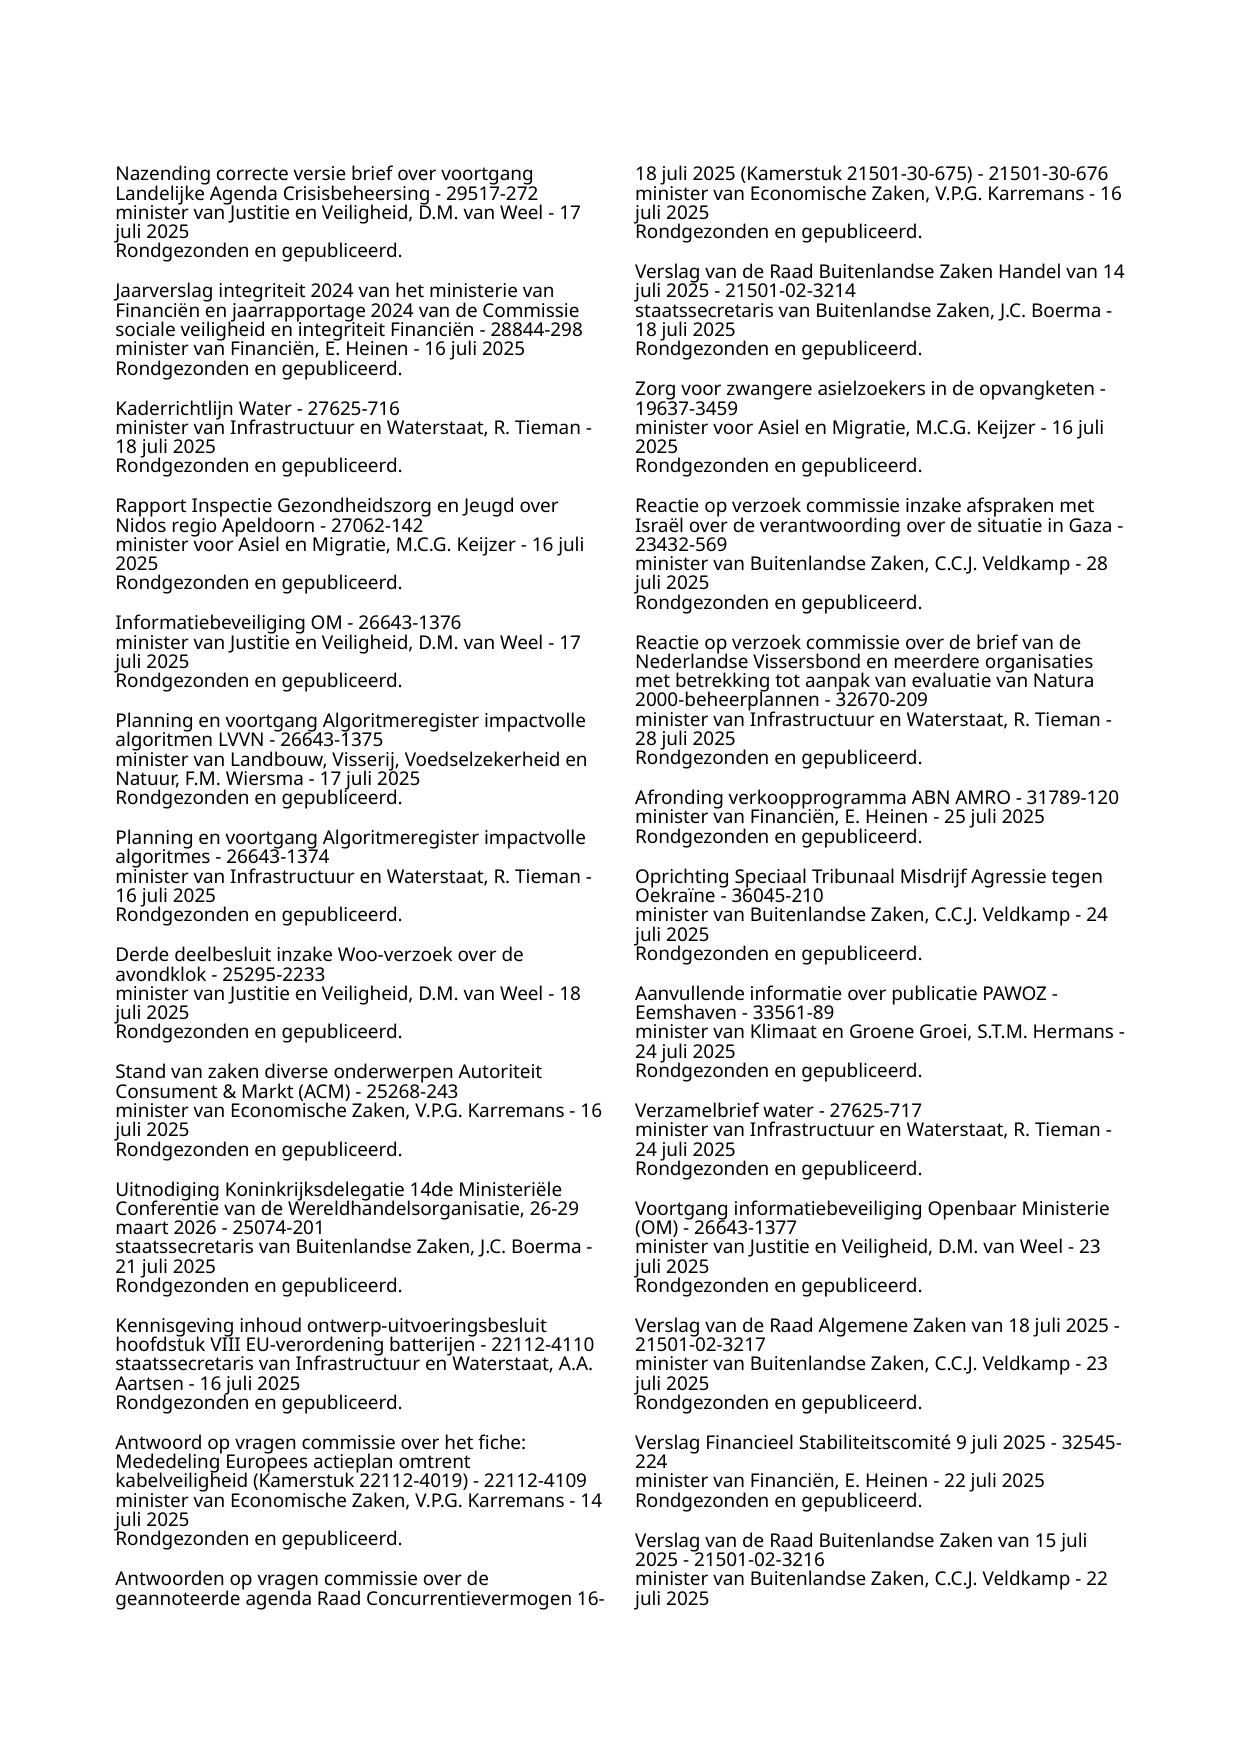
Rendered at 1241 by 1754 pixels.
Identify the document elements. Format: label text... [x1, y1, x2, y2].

text staatssecretaris van Infrastructuur en Waterstaat, A.A. Aartsen - 16 juli 2025 [115, 1355, 605, 1394]
text minister van Infrastructuur en Waterstaat, R. Tieman - 28 juli 2025 [635, 711, 1125, 749]
text Rondgezonden en gepubliceerd. [635, 945, 1125, 964]
text Rondgezonden en gepubliceerd. [635, 828, 1125, 847]
text staatssecretaris van Buitenlandse Zaken, J.C. Boerma - 18 juli 2025 [635, 302, 1125, 340]
text Oprichting Speciaal Tribunaal Misdrijf Agressie tegen Oekraïne - 36045-210 [635, 868, 1125, 906]
text minister van Justitie en Veiligheid, D.M. van Weel - 18 juli 2025 [115, 985, 605, 1023]
text Rondgezonden en gepubliceerd. [115, 574, 605, 594]
text minister van Economische Zaken, V.P.G. Karremans - 14 juli 2025 [115, 1492, 605, 1530]
text Voortgang informatiebeveiliging Openbaar Ministerie (OM) - 26643-1377 [635, 1200, 1125, 1238]
text staatssecretaris van Buitenlandse Zaken, J.C. Boerma - 21 juli 2025 [115, 1238, 605, 1277]
text minister van Justitie en Veiligheid, D.M. van Weel - 23 juli 2025 [635, 1238, 1125, 1277]
text minister van Buitenlandse Zaken, C.C.J. Veldkamp - 24 juli 2025 [635, 906, 1125, 945]
text Stand van zaken diverse onderwerpen Autoriteit Consument & Markt (ACM) - 25268-243 [115, 1063, 605, 1102]
text Rondgezonden en gepubliceerd. [115, 359, 605, 379]
text Antwoorden op vragen commissie over de geannoteerde agenda Raad Concurrentievermogen 16- [115, 1570, 605, 1609]
text minister van Landbouw, Visserij, Voedselzekerheid en Natuur, F.M. Wiersma - 17 juli 2025 [115, 751, 605, 789]
text Rondgezonden en gepubliceerd. [115, 242, 605, 262]
text minister van Klimaat en Groene Groei, S.T.M. Hermans - 24 juli 2025 [635, 1023, 1125, 1062]
text Verzamelbrief water - 27625-717 [635, 1102, 1125, 1121]
text Rondgezonden en gepubliceerd. [635, 1062, 1125, 1081]
text Uitnodiging Koninkrijksdelegatie 14de Ministeriële Conferentie van de Wereldhandelsorganisatie, 26-29 maart 2026 - 25074-201 [115, 1181, 605, 1238]
text Planning en voortgang Algoritmeregister impactvolle algoritmen LVVN - 26643-1375 [115, 712, 605, 751]
text Antwoord op vragen commissie over het fiche: Mededeling Europees actieplan omtrent kabelveiligheid (Kamerstuk 22112-4019) - 22112-4109 [115, 1434, 605, 1492]
text Aanvullende informatie over publicatie PAWOZ - Eemshaven - 33561-89 [635, 985, 1125, 1023]
text Rondgezonden en gepubliceerd. [115, 1023, 605, 1043]
text Verslag van de Raad Algemene Zaken van 18 juli 2025 - 21501-02-3217 [635, 1317, 1125, 1355]
text Rondgezonden en gepubliceerd. [635, 1394, 1125, 1413]
text Rondgezonden en gepubliceerd. [635, 457, 1125, 477]
text minister van Infrastructuur en Waterstaat, R. Tieman - 24 juli 2025 [635, 1121, 1125, 1160]
text Derde deelbesluit inzake Woo-verzoek over de avondklok - 25295-2233 [115, 946, 605, 985]
text Rondgezonden en gepubliceerd. [115, 789, 605, 808]
text Kennisgeving inhoud ontwerp-uitvoeringsbesluit hoofdstuk VIII EU-verordening batterijen - 22112-4110 [115, 1317, 605, 1355]
text minister van Financiën, E. Heinen - 22 juli 2025 [635, 1472, 1125, 1492]
text Verslag Financieel Stabiliteitscomité 9 juli 2025 - 32545-224 [635, 1434, 1125, 1472]
text Nazending correcte versie brief over voortgang Landelijke Agenda Crisisbeheersing - 29517-272 [115, 165, 605, 204]
text Verslag van de Raad Buitenlandse Zaken Handel van 14 juli 2025 - 21501-02-3214 [635, 263, 1125, 302]
text Rondgezonden en gepubliceerd. [635, 340, 1125, 359]
text minister van Financiën, E. Heinen - 16 juli 2025 [115, 340, 605, 359]
text Verslag van de Raad Buitenlandse Zaken van 15 juli 2025 - 21501-02-3216 [635, 1532, 1125, 1570]
text Rondgezonden en gepubliceerd. [115, 457, 605, 477]
text minister voor Asiel en Migratie, M.C.G. Keijzer - 16 juli 2025 [115, 536, 605, 574]
text Rondgezonden en gepubliceerd. [635, 1160, 1125, 1179]
text minister van Justitie en Veiligheid, D.M. van Weel - 17 juli 2025 [115, 634, 605, 672]
text minister van Economische Zaken, V.P.G. Karremans - 16 juli 2025 [635, 184, 1125, 223]
text Reactie op verzoek commissie over de brief van de Nederlandse Vissersbond en meerdere organisaties met betrekking tot aanpak van evaluatie van Natura 2000-beheerplannen - 32670-209 [635, 634, 1125, 711]
text Rondgezonden en gepubliceerd. [115, 906, 605, 926]
text minister voor Asiel en Migratie, M.C.G. Keijzer - 16 juli 2025 [635, 419, 1125, 457]
text minister van Infrastructuur en Waterstaat, R. Tieman - 18 juli 2025 [115, 419, 605, 457]
text minister van Buitenlandse Zaken, C.C.J. Veldkamp - 22 juli 2025 [635, 1570, 1125, 1609]
text Jaarverslag integriteit 2024 van het ministerie van Financiën en jaarrapportage 2024 van de Commissie sociale veiligheid en integriteit Financiën - 28844-298 [115, 282, 605, 340]
text Rondgezonden en gepubliceerd. [635, 749, 1125, 768]
text Reactie op verzoek commissie inzake afspraken met Israël over de verantwoording over de situatie in Gaza - 23432-569 [635, 497, 1125, 555]
text minister van Financiën, E. Heinen - 25 juli 2025 [635, 808, 1125, 828]
text minister van Buitenlandse Zaken, C.C.J. Veldkamp - 23 juli 2025 [635, 1355, 1125, 1394]
text Rondgezonden en gepubliceerd. [635, 1492, 1125, 1511]
text Rondgezonden en gepubliceerd. [635, 223, 1125, 242]
text Afronding verkoopprogramma ABN AMRO - 31789-120 [635, 789, 1125, 808]
text Rondgezonden en gepubliceerd. [115, 1277, 605, 1296]
text minister van Economische Zaken, V.P.G. Karremans - 16 juli 2025 [115, 1102, 605, 1141]
text 18 juli 2025 (Kamerstuk 21501-30-675) - 21501-30-676 [635, 165, 1125, 184]
text Rondgezonden en gepubliceerd. [635, 1277, 1125, 1296]
text Rondgezonden en gepubliceerd. [115, 1394, 605, 1413]
text Rapport Inspectie Gezondheidszorg en Jeugd over Nidos regio Apeldoorn - 27062-142 [115, 497, 605, 536]
text Rondgezonden en gepubliceerd. [635, 594, 1125, 613]
text minister van Infrastructuur en Waterstaat, R. Tieman - 16 juli 2025 [115, 868, 605, 906]
text minister van Buitenlandse Zaken, C.C.J. Veldkamp - 28 juli 2025 [635, 555, 1125, 594]
text Rondgezonden en gepubliceerd. [115, 1141, 605, 1160]
text Rondgezonden en gepubliceerd. [115, 672, 605, 691]
text Informatiebeveiliging OM - 26643-1376 [115, 614, 605, 634]
text Rondgezonden en gepubliceerd. [115, 1530, 605, 1549]
text minister van Justitie en Veiligheid, D.M. van Weel - 17 juli 2025 [115, 204, 605, 242]
text Kaderrichtlijn Water - 27625-716 [115, 399, 605, 419]
text Zorg voor zwangere asielzoekers in de opvangketen - 19637-3459 [635, 380, 1125, 419]
text Planning en voortgang Algoritmeregister impactvolle algoritmes - 26643-1374 [115, 829, 605, 868]
